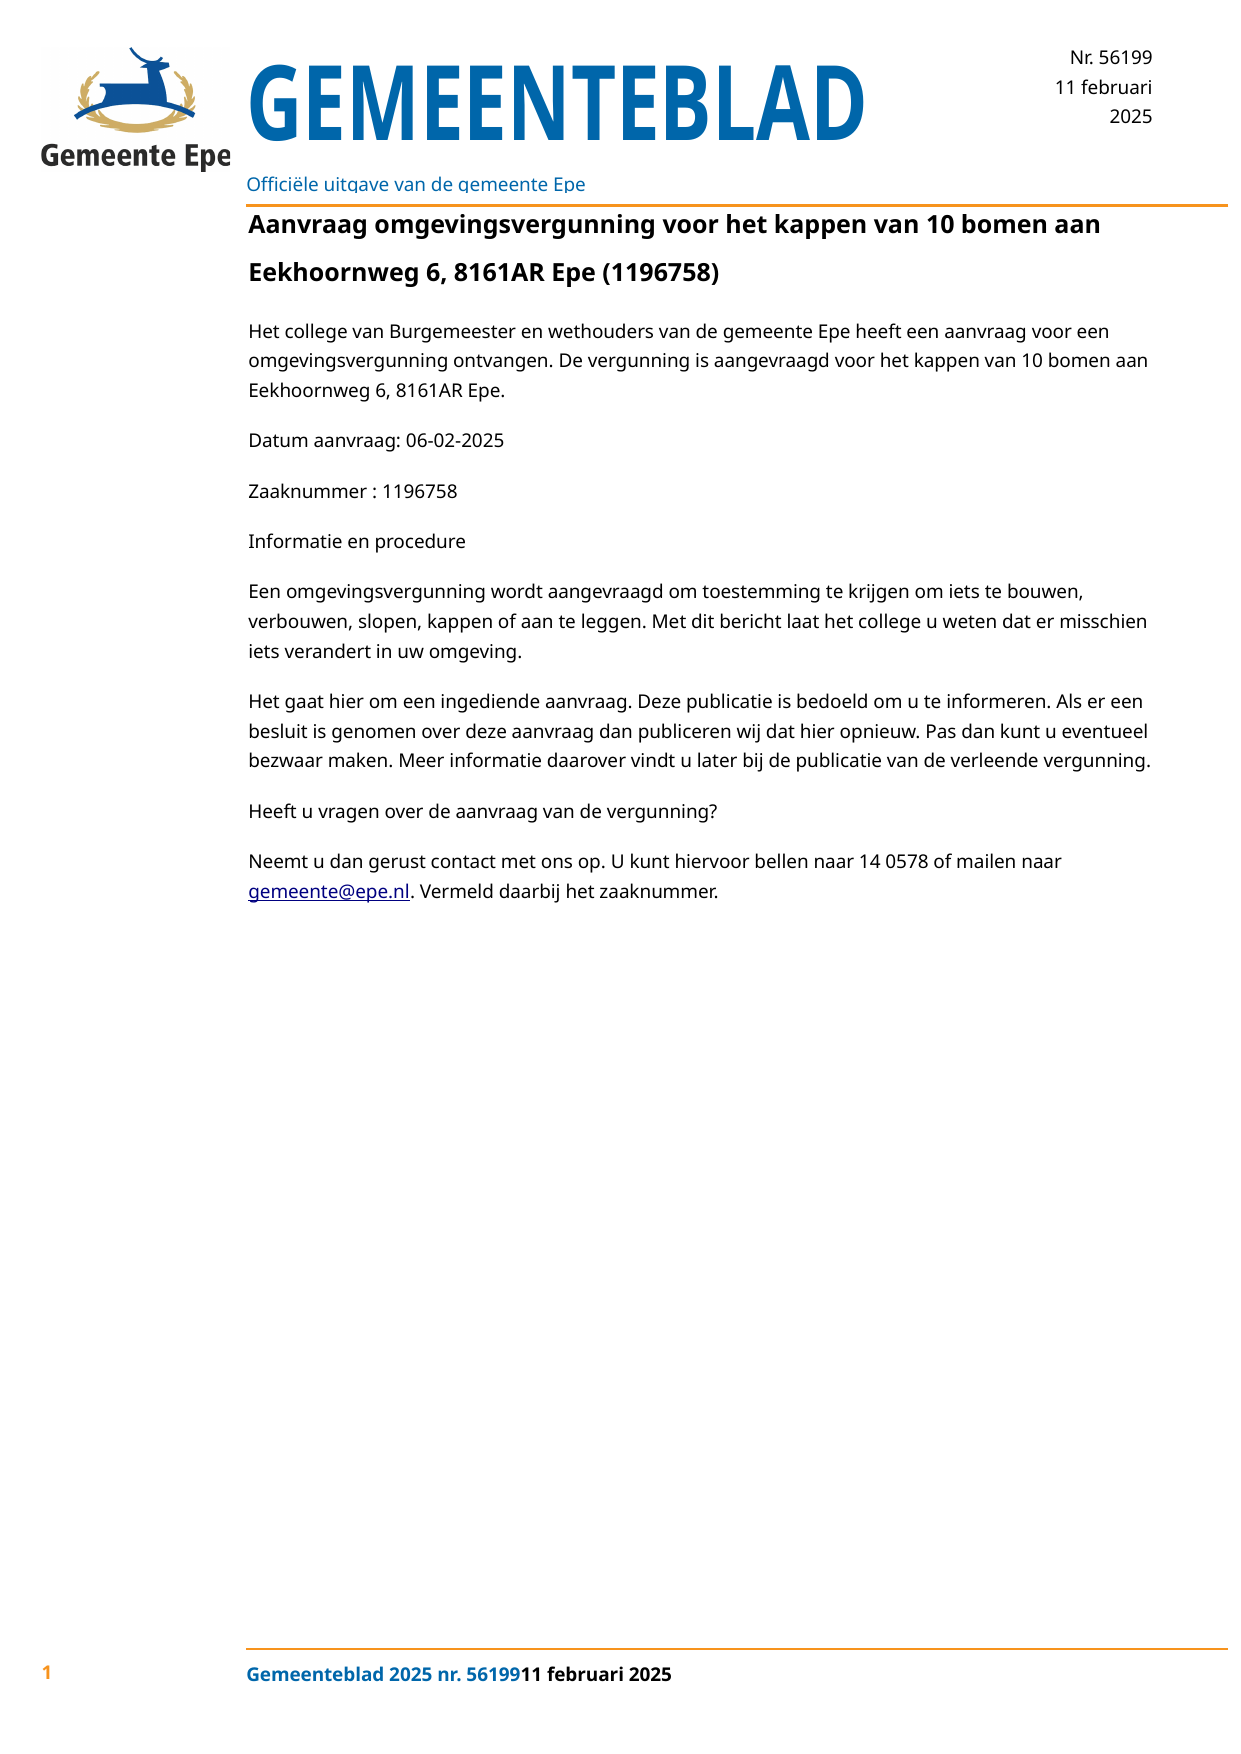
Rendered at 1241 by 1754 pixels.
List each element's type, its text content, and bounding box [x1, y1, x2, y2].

text Het college van Burgemeester en wethouders van de gemeente Epe heeft een aanvraag voor een omgevingsvergunning ontvangen. De vergunning is aangevraagd voor het kappen van 10 bomen aan Eekhoornweg 6, 8161AR Epe. [248, 318, 1152, 403]
text Neemt u dan gerust contact met ons op. U kunt hiervoor bellen naar 14 0578 of mailen naar gemeente@epe.nl. Vermeld daarbij het zaaknummer. [248, 848, 1152, 904]
text Informatie en procedure [248, 528, 1152, 554]
text Aanvraag omgevingsvergunning voor het kappen van 10 bomen aan Eekhoornweg 6, 8161AR Epe (1196758) [248, 207, 1152, 288]
picture [41, 47, 231, 172]
text Heeft u vragen over de aanvraag van de vergunning? [248, 798, 1152, 824]
text Het gaat hier om een ingediende aanvraag. Deze publicatie is bedoeld om u te informeren. Als er een besluit is genomen over deze aanvraag dan publiceren wij dat hier opnieuw. Pas dan kunt u eventueel bezwaar maken. Meer informatie daarover vindt u later bij de publicatie van de verleende vergunning. [248, 688, 1152, 773]
text Een omgevingsvergunning wordt aangevraagd om toestemming te krijgen om iets te bouwen, verbouwen, slopen, kappen of aan te leggen. Met dit bericht laat het college u weten dat er misschien iets verandert in uw omgeving. [248, 579, 1152, 664]
text Zaaknummer : 1196758 [248, 478, 1152, 504]
text Datum aanvraag: 06-02-2025 [248, 427, 1152, 453]
